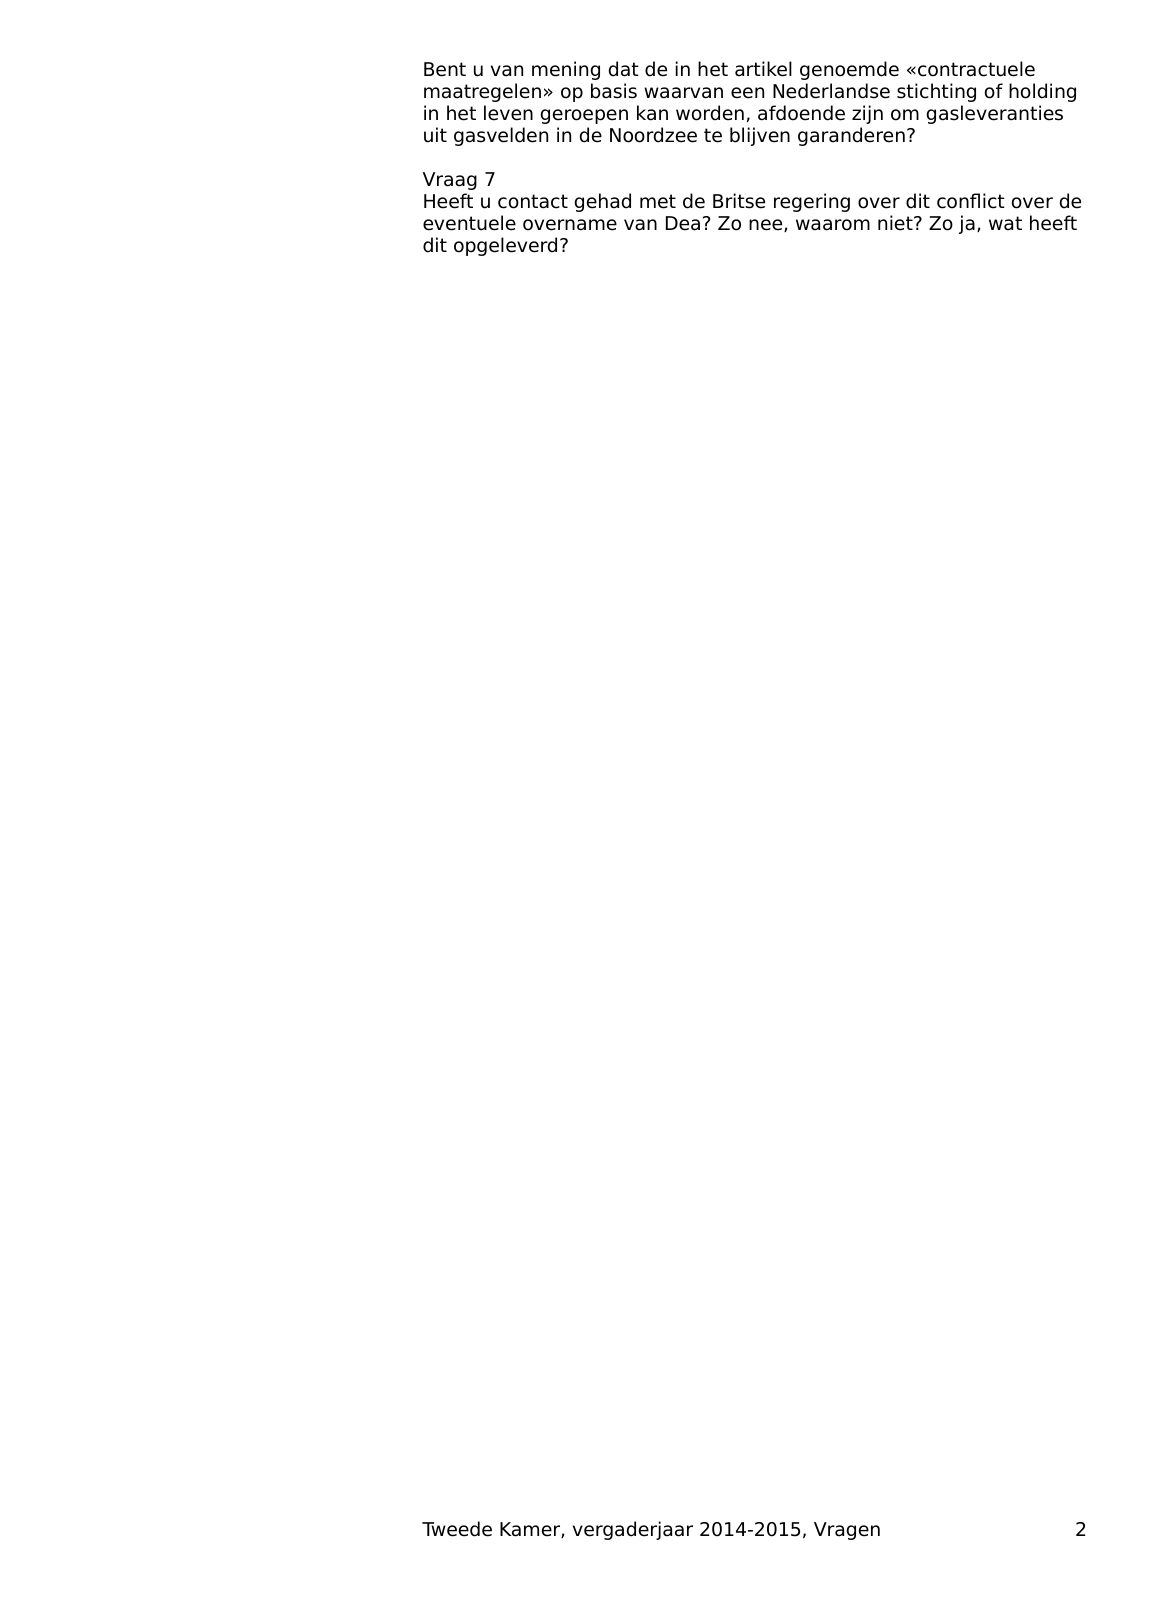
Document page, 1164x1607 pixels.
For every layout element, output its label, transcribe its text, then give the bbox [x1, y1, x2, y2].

text Heeft u contact gehad met de Britse regering over dit conflict over de eventuele overname van Dea? Zo nee, waarom niet? Zo ja, wat heeft dit opgeleverd? [422, 191, 1087, 257]
text Vraag 7 [422, 169, 1087, 191]
text Bent u van mening dat de in het artikel genoemde «contractuele maatregelen» op basis waarvan een Nederlandse stichting of holding in het leven geroepen kan worden, afdoende zijn om gasleveranties uit gasvelden in de Noordzee te blijven garanderen? [422, 59, 1087, 147]
